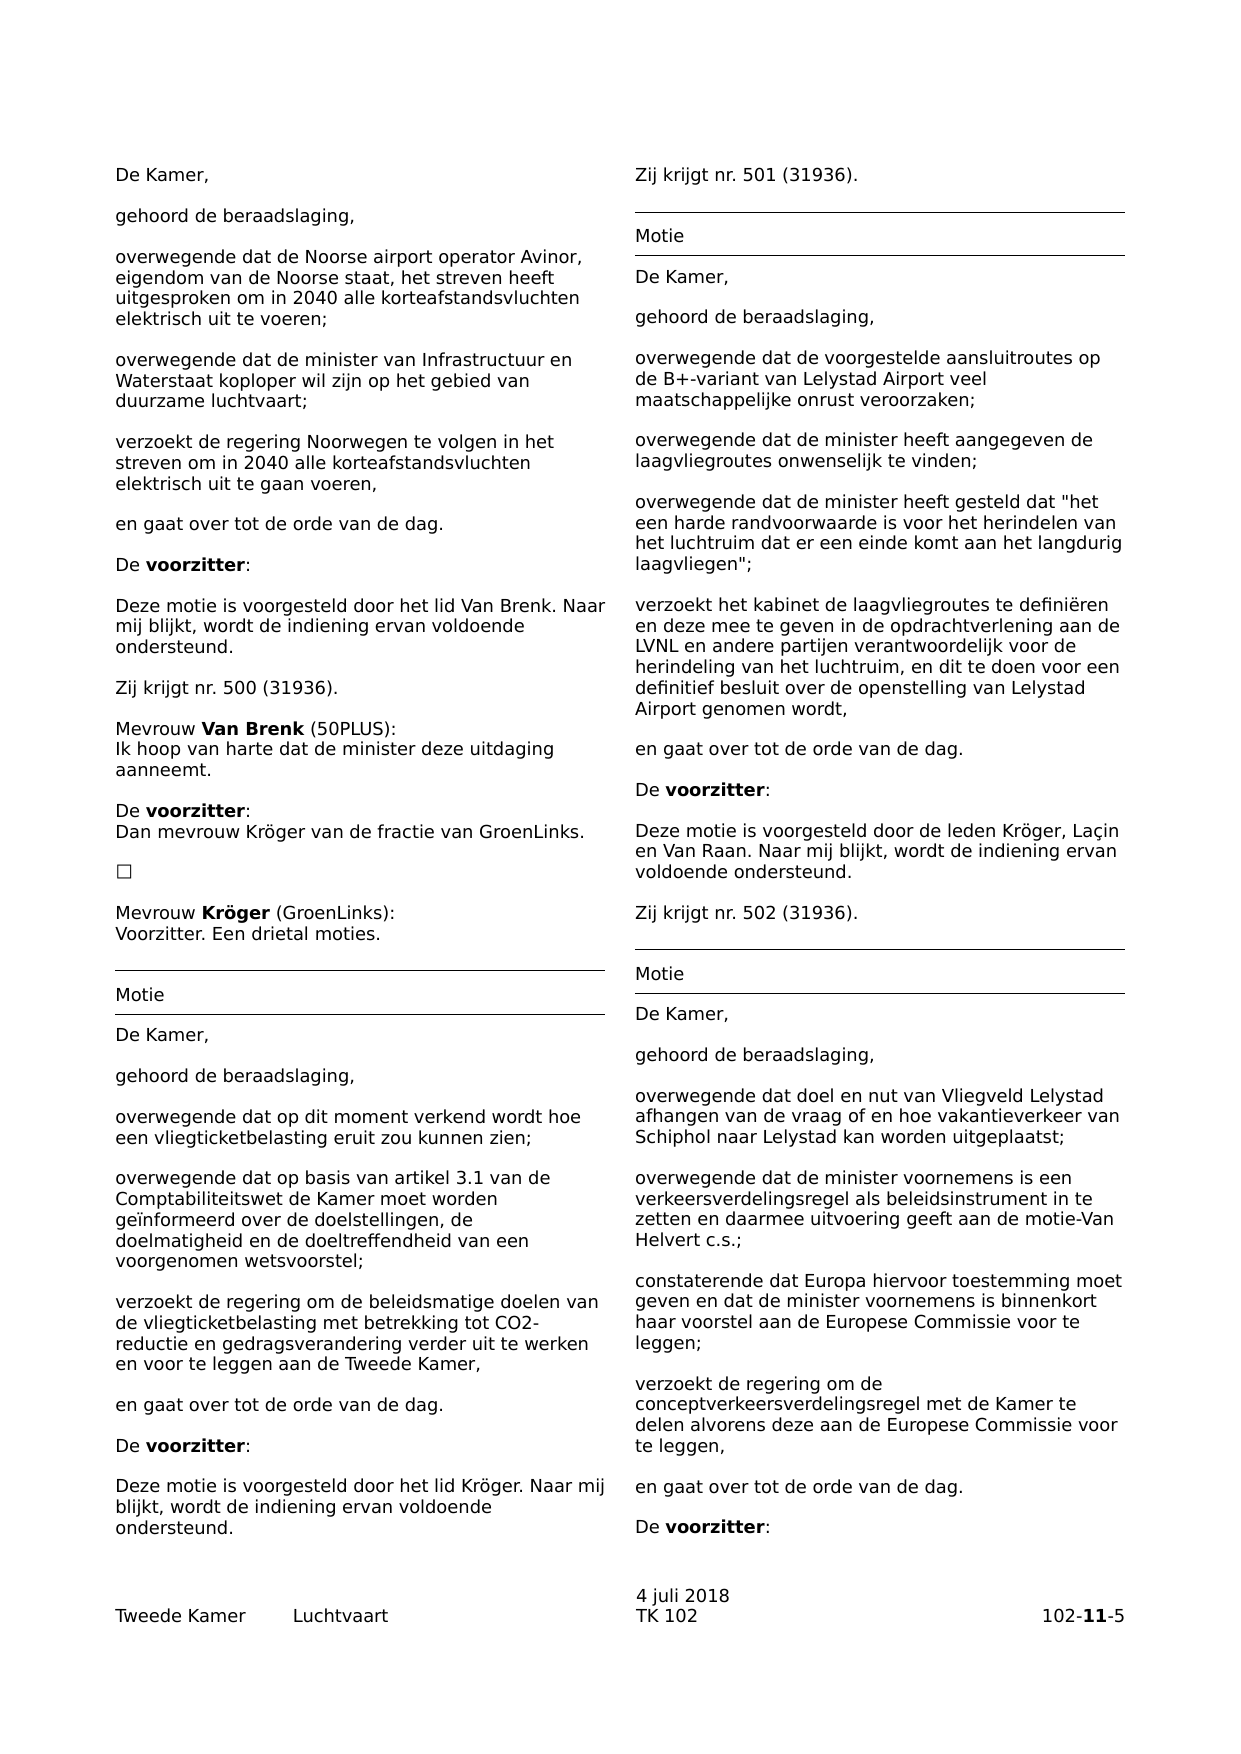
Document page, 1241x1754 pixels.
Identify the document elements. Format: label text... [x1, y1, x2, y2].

text Zij krijgt nr. 502 (31936). [635, 903, 1125, 923]
text De Kamer, [115, 165, 605, 186]
text overwegende dat de minister heeft aangegeven de laagvliegroutes onwenselijk te vinden; [635, 430, 1125, 472]
text en gaat over tot de orde van de dag. [115, 514, 605, 535]
text Motie [115, 984, 605, 1005]
text Motie [635, 226, 1125, 247]
text De voorzitter: [635, 1517, 1125, 1538]
text De voorzitter: [635, 780, 1125, 801]
text overwegende dat op dit moment verkend wordt hoe een vliegticketbelasting eruit zou kunnen zien; [115, 1107, 605, 1148]
text overwegende dat de Noorse airport operator Avinor, eigendom van de Noorse staat, het streven heeft uitgesproken om in 2040 alle korteafstandsvluchten elektrisch uit te voeren; [115, 247, 605, 330]
text constaterende dat Europa hiervoor toestemming moet geven en dat de minister voornemens is binnenkort haar voorstel aan de Europese Commissie voor te leggen; [635, 1271, 1125, 1353]
text Zij krijgt nr. 500 (31936). [115, 678, 605, 698]
text gehoord de beraadslaging, [635, 307, 1125, 328]
text De Kamer, [635, 1004, 1125, 1025]
text Deze motie is voorgesteld door het lid Kröger. Naar mij blijkt, wordt de indiening ervan voldoende ondersteund. [115, 1476, 605, 1538]
text verzoekt de regering om de beleidsmatige doelen van de vliegticketbelasting met betrekking tot CO2-reductie en gedragsverandering verder uit te werken en voor te leggen aan de Tweede Kamer, [115, 1292, 605, 1375]
text overwegende dat de voorgestelde aansluitroutes op de B+-variant van Lelystad Airport veel maatschappelijke onrust veroorzaken; [635, 348, 1125, 410]
text Deze motie is voorgesteld door het lid Van Brenk. Naar mij blijkt, wordt de indiening ervan voldoende ondersteund. [115, 596, 605, 658]
text De voorzitter: [115, 1436, 605, 1456]
text De Kamer, [115, 1025, 605, 1046]
text Zij krijgt nr. 501 (31936). [635, 165, 1125, 186]
text en gaat over tot de orde van de dag. [115, 1395, 605, 1416]
text Dan mevrouw Kröger van de fractie van GroenLinks. [115, 822, 605, 842]
text ⬜ [115, 862, 605, 883]
text Mevrouw Van Brenk (50PLUS): [115, 718, 605, 739]
text gehoord de beraadslaging, [635, 1045, 1125, 1066]
text gehoord de beraadslaging, [115, 206, 605, 227]
text verzoekt de regering om de conceptverkeersverdelingsregel met de Kamer te delen alvorens deze aan de Europese Commissie voor te leggen, [635, 1373, 1125, 1456]
text Deze motie is voorgesteld door de leden Kröger, Laçin en Van Raan. Naar mij blijkt, wordt de indiening ervan voldoende ondersteund. [635, 821, 1125, 883]
text De voorzitter: [115, 555, 605, 576]
text Ik hoop van harte dat de minister deze uitdaging aanneemt. [115, 739, 605, 781]
text en gaat over tot de orde van de dag. [635, 739, 1125, 760]
text en gaat over tot de orde van de dag. [635, 1476, 1125, 1497]
text gehoord de beraadslaging, [115, 1066, 605, 1087]
text overwegende dat op basis van artikel 3.1 van de Comptabiliteitswet de Kamer moet worden geïnformeerd over de doelstellingen, de doelmatigheid en de doeltreffendheid van een voorgenomen wetsvoorstel; [115, 1168, 605, 1272]
text De Kamer, [635, 267, 1125, 287]
text De voorzitter: [115, 801, 605, 822]
text overwegende dat de minister van Infrastructuur en Waterstaat koploper wil zijn op het gebied van duurzame luchtvaart; [115, 350, 605, 412]
text Motie [635, 963, 1125, 984]
text Mevrouw Kröger (GroenLinks): [115, 903, 605, 924]
text Voorzitter. Een drietal moties. [115, 924, 605, 945]
text overwegende dat de minister heeft gesteld dat "het een harde randvoorwaarde is voor het herindelen van het luchtruim dat er een einde komt aan het langdurig laagvliegen"; [635, 492, 1125, 575]
text overwegende dat de minister voornemens is een verkeersverdelingsregel als beleidsinstrument in te zetten en daarmee uitvoering geeft aan de motie-Van Helvert c.s.; [635, 1168, 1125, 1251]
text verzoekt het kabinet de laagvliegroutes te definiëren en deze mee te geven in de opdrachtverlening aan de LVNL en andere partijen verantwoordelijk voor de herindeling van het luchtruim, en dit te doen voor een definitief besluit over de openstelling van Lelystad Airport genomen wordt, [635, 595, 1125, 719]
text overwegende dat doel en nut van Vliegveld Lelystad afhangen van de vraag of en hoe vakantieverkeer van Schiphol naar Lelystad kan worden uitgeplaatst; [635, 1086, 1125, 1148]
text verzoekt de regering Noorwegen te volgen in het streven om in 2040 alle korteafstandsvluchten elektrisch uit te gaan voeren, [115, 432, 605, 494]
